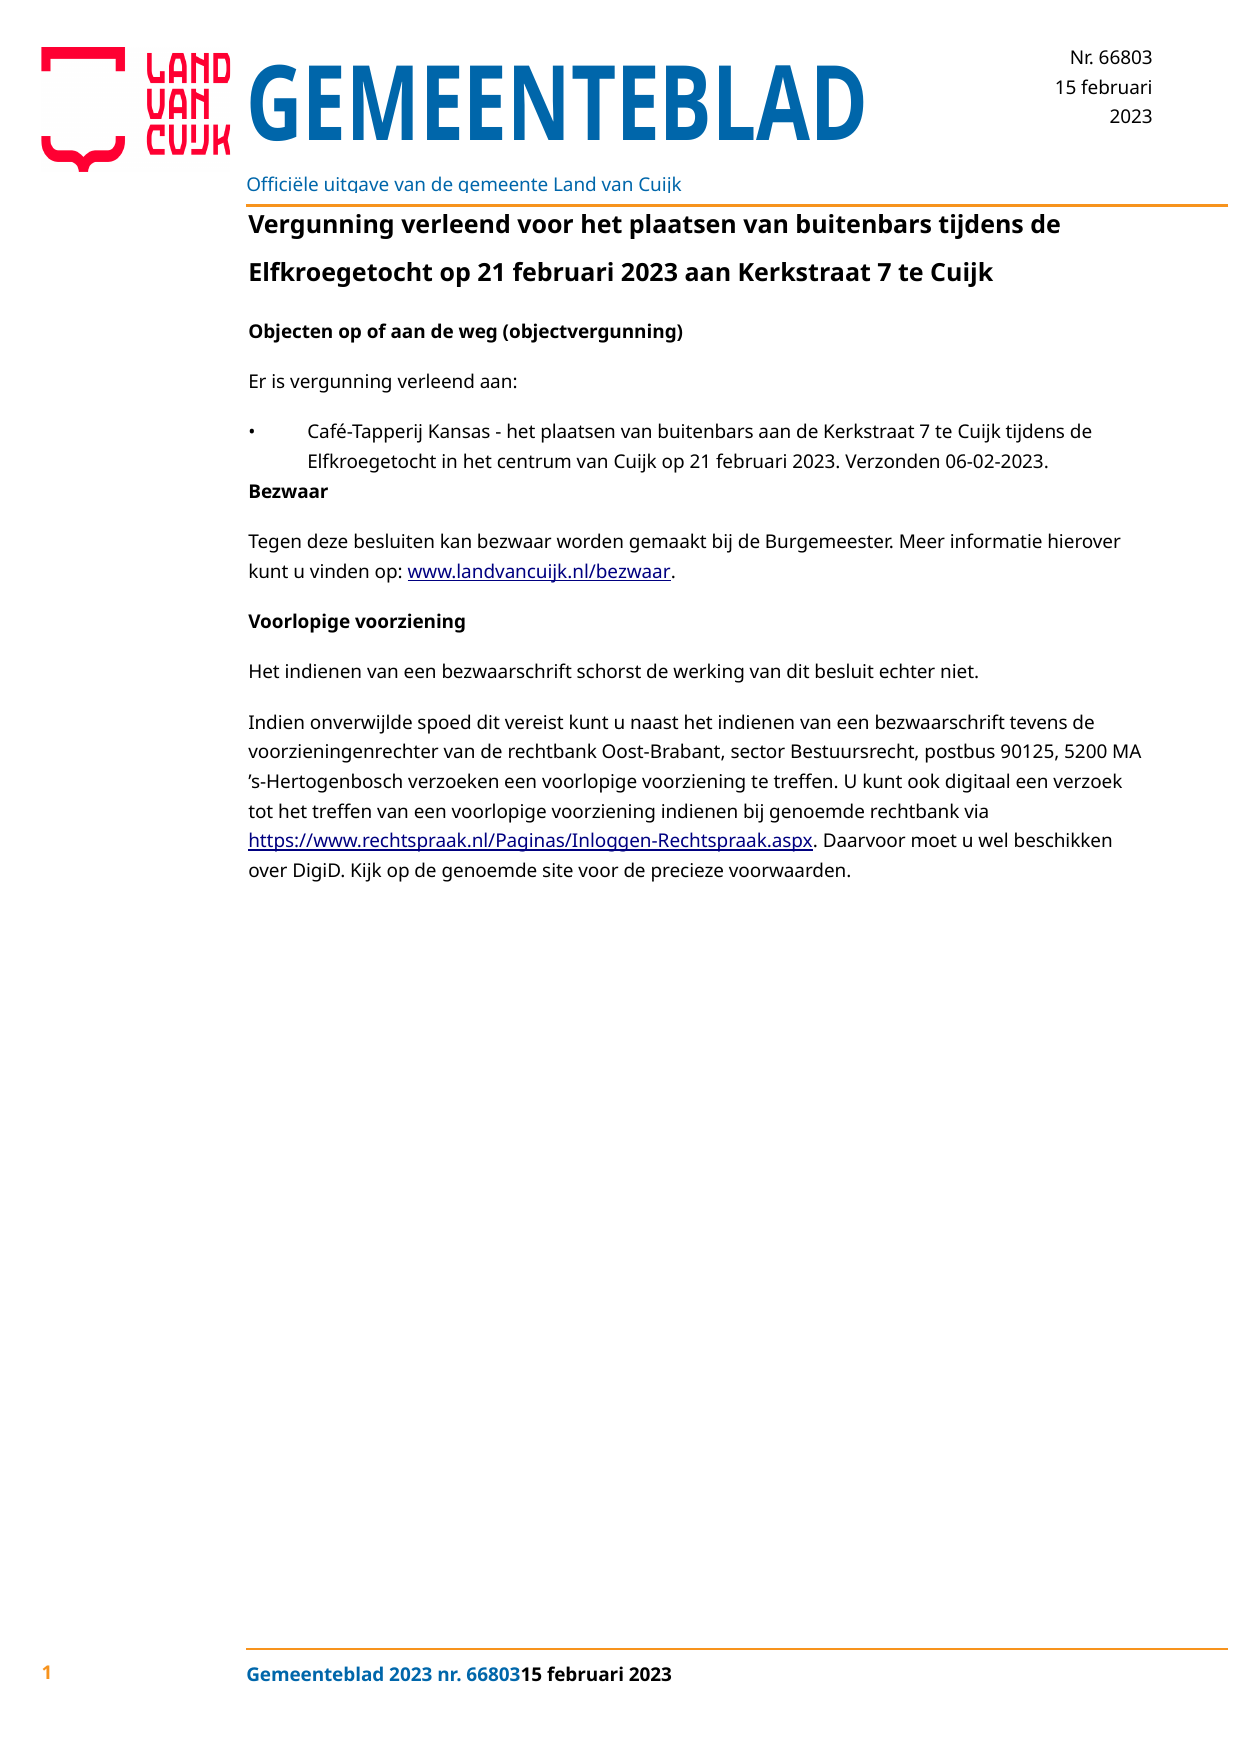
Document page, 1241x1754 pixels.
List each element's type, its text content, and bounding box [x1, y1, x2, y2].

text Indien onverwijlde spoed dit vereist kunt u naast het indienen van een bezwaarschrift tevens de voorzieningenrechter van de rechtbank Oost-Brabant, sector Bestuursrecht, postbus 90125, 5200 MA ’s-Hertogenbosch verzoeken een voorlopige voorziening te treffen. U kunt ook digitaal een verzoek tot het treffen van een voorlopige voorziening indienen bij genoemde rechtbank via https://www.rechtspraak.nl/Paginas/Inloggen-Rechtspraak.aspx. Daarvoor moet u wel beschikken over DigiD. Kijk op de genoemde site voor de precieze voorwaarden. [248, 709, 1152, 883]
text Vergunning verleend voor het plaatsen van buitenbars tijdens de Elfkroegetocht op 21 februari 2023 aan Kerkstraat 7 te Cuijk [248, 207, 1152, 288]
text Bezwaar [248, 478, 1152, 504]
text Het indienen van een bezwaarschrift schorst de werking van dit besluit echter niet. [248, 659, 1152, 684]
text Voorlopige voorziening [248, 608, 1152, 634]
text Er is vergunning verleend aan: [248, 368, 1152, 394]
list Café-Tapperij Kansas - het plaatsen van buitenbars aan de Kerkstraat 7 te Cuijk tijdens de Elfkroegetocht in het centrum van Cuijk op 21 februari 2023. Verzonden 06-02-2023. [248, 419, 1152, 474]
text Objecten op of aan de weg (objectvergunning) [248, 318, 1152, 344]
picture [41, 47, 231, 172]
text Tegen deze besluiten kan bezwaar worden gemaakt bij de Burgemeester. Meer informatie hierover kunt u vinden op: www.landvancuijk.nl/bezwaar. [248, 528, 1152, 584]
